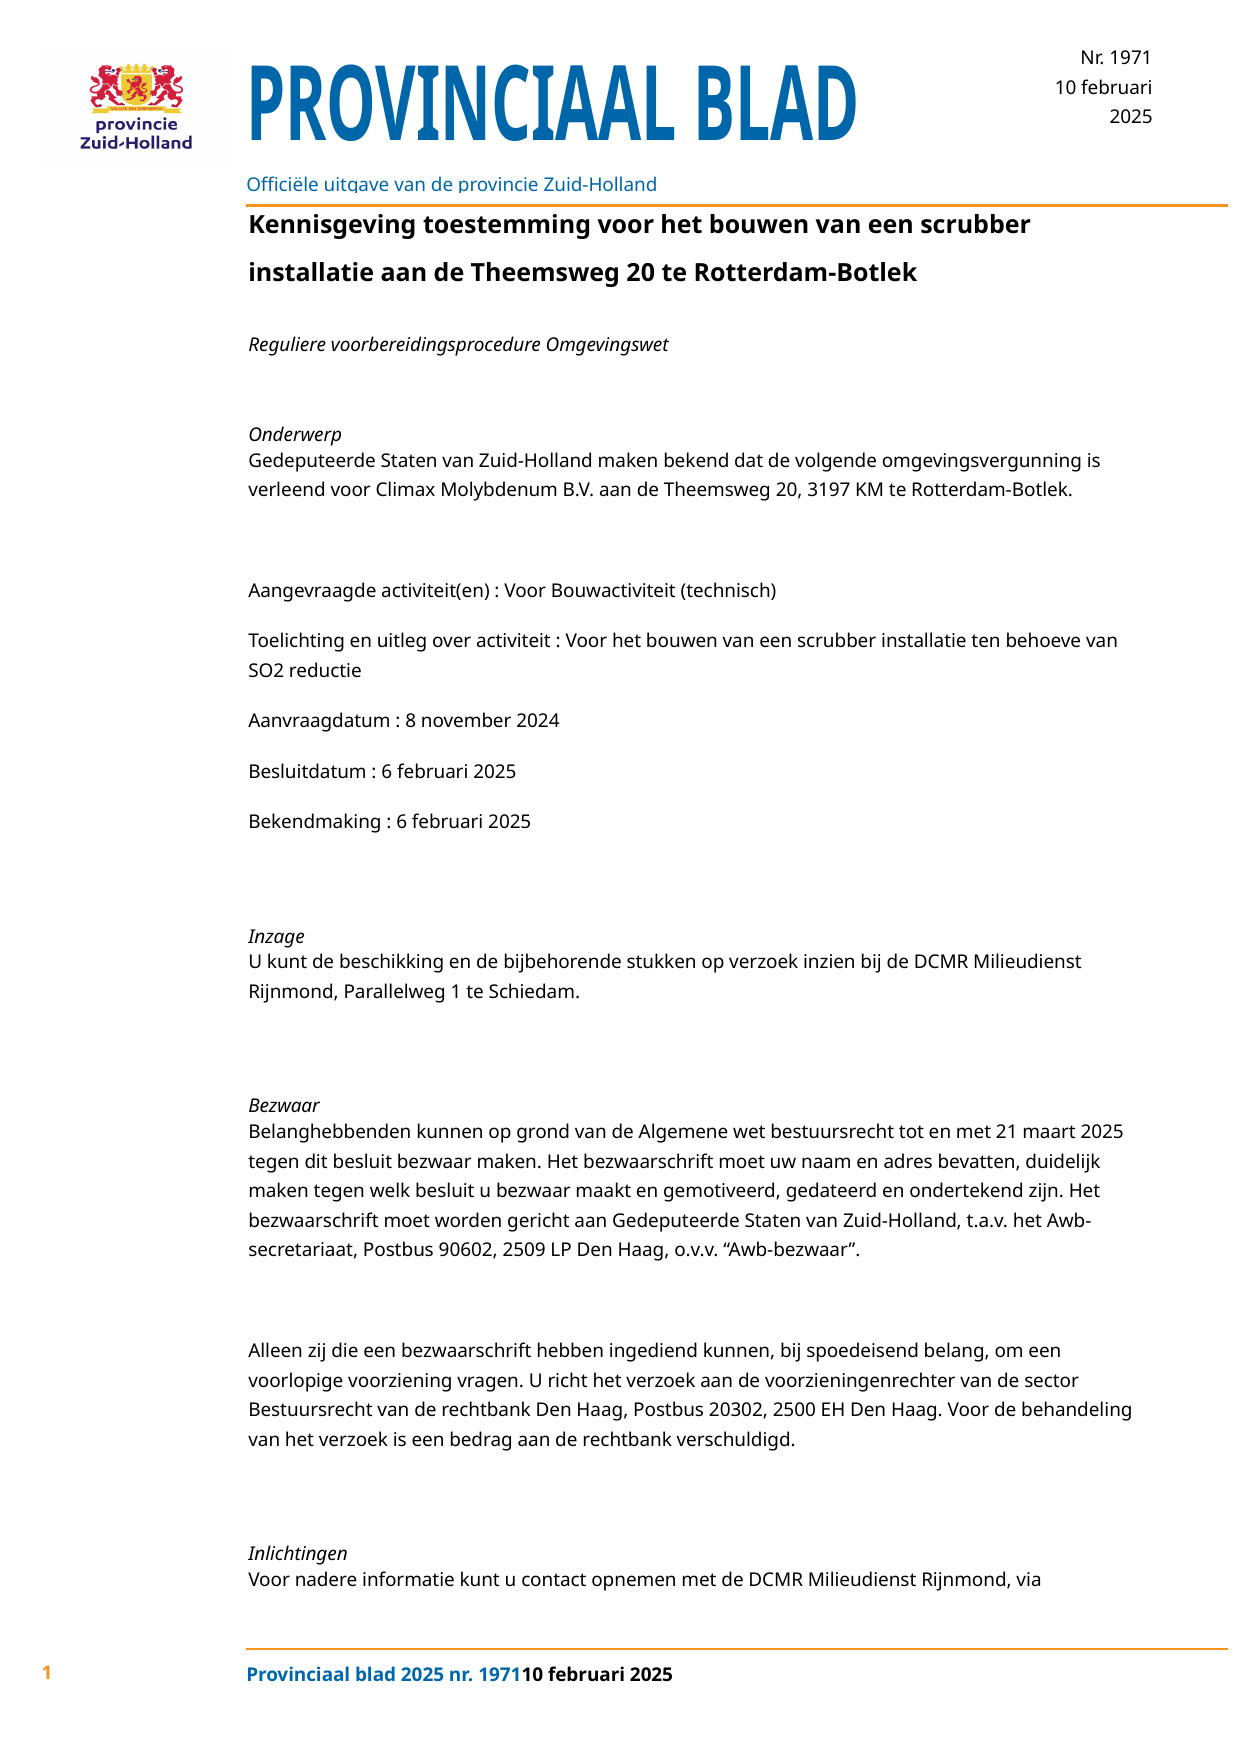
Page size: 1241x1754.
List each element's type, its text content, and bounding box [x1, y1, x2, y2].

text Aangevraagde activiteit(en) : Voor Bouwactiviteit (technisch) [248, 577, 1152, 603]
text Aanvraagdatum : 8 november 2024 [248, 708, 1152, 733]
text Inlichtingen [248, 1541, 1152, 1566]
text Gedeputeerde Staten van Zuid-Holland maken bekend dat de volgende omgevingsvergunning is verleend voor Climax Molybdenum B.V. aan de Theemsweg 20, 3197 KM te Rotterdam-Botlek. [248, 447, 1152, 502]
text Bekendmaking : 6 februari 2025 [248, 808, 1152, 834]
text Besluitdatum : 6 februari 2025 [248, 758, 1152, 784]
picture [41, 47, 231, 172]
text Voor nadere informatie kunt u contact opnemen met de DCMR Milieudienst Rijnmond, via [248, 1566, 1152, 1592]
text Reguliere voorbereidingsprocedure Omgevingswet [248, 331, 1152, 357]
text Onderwerp [248, 421, 1152, 447]
text Bezwaar [248, 1093, 1152, 1118]
text Toelichting en uitleg over activiteit : Voor het bouwen van een scrubber installatie ten behoeve van SO2 reductie [248, 628, 1152, 683]
text Alleen zij die een bezwaarschrift hebben ingediend kunnen, bij spoedeisend belang, om een voorlopige voorziening vragen. U richt het verzoek aan de voorzieningenrechter van de sector Bestuursrecht van de rechtbank Den Haag, Postbus 20302, 2500 EH Den Haag. Voor de behandeling van het verzoek is een bedrag aan de rechtbank verschuldigd. [248, 1337, 1152, 1452]
text Belanghebbenden kunnen op grond van de Algemene wet bestuursrecht tot en met 21 maart 2025 tegen dit besluit bezwaar maken. Het bezwaarschrift moet uw naam en adres bevatten, duidelijk maken tegen welk besluit u bezwaar maakt en gemotiveerd, gedateerd en ondertekend zijn. Het bezwaarschrift moet worden gericht aan Gedeputeerde Staten van Zuid-Holland, t.a.v. het Awb-secretariaat, Postbus 90602, 2509 LP Den Haag, o.v.v. “Awb-bezwaar”. [248, 1118, 1152, 1262]
text U kunt de beschikking en de bijbehorende stukken op verzoek inzien bij de DCMR Milieudienst Rijnmond, Parallelweg 1 te Schiedam. [248, 949, 1152, 1004]
text Inzage [248, 923, 1152, 949]
text Kennisgeving toestemming voor het bouwen van een scrubber installatie aan de Theemsweg 20 te Rotterdam-Botlek [248, 207, 1152, 288]
